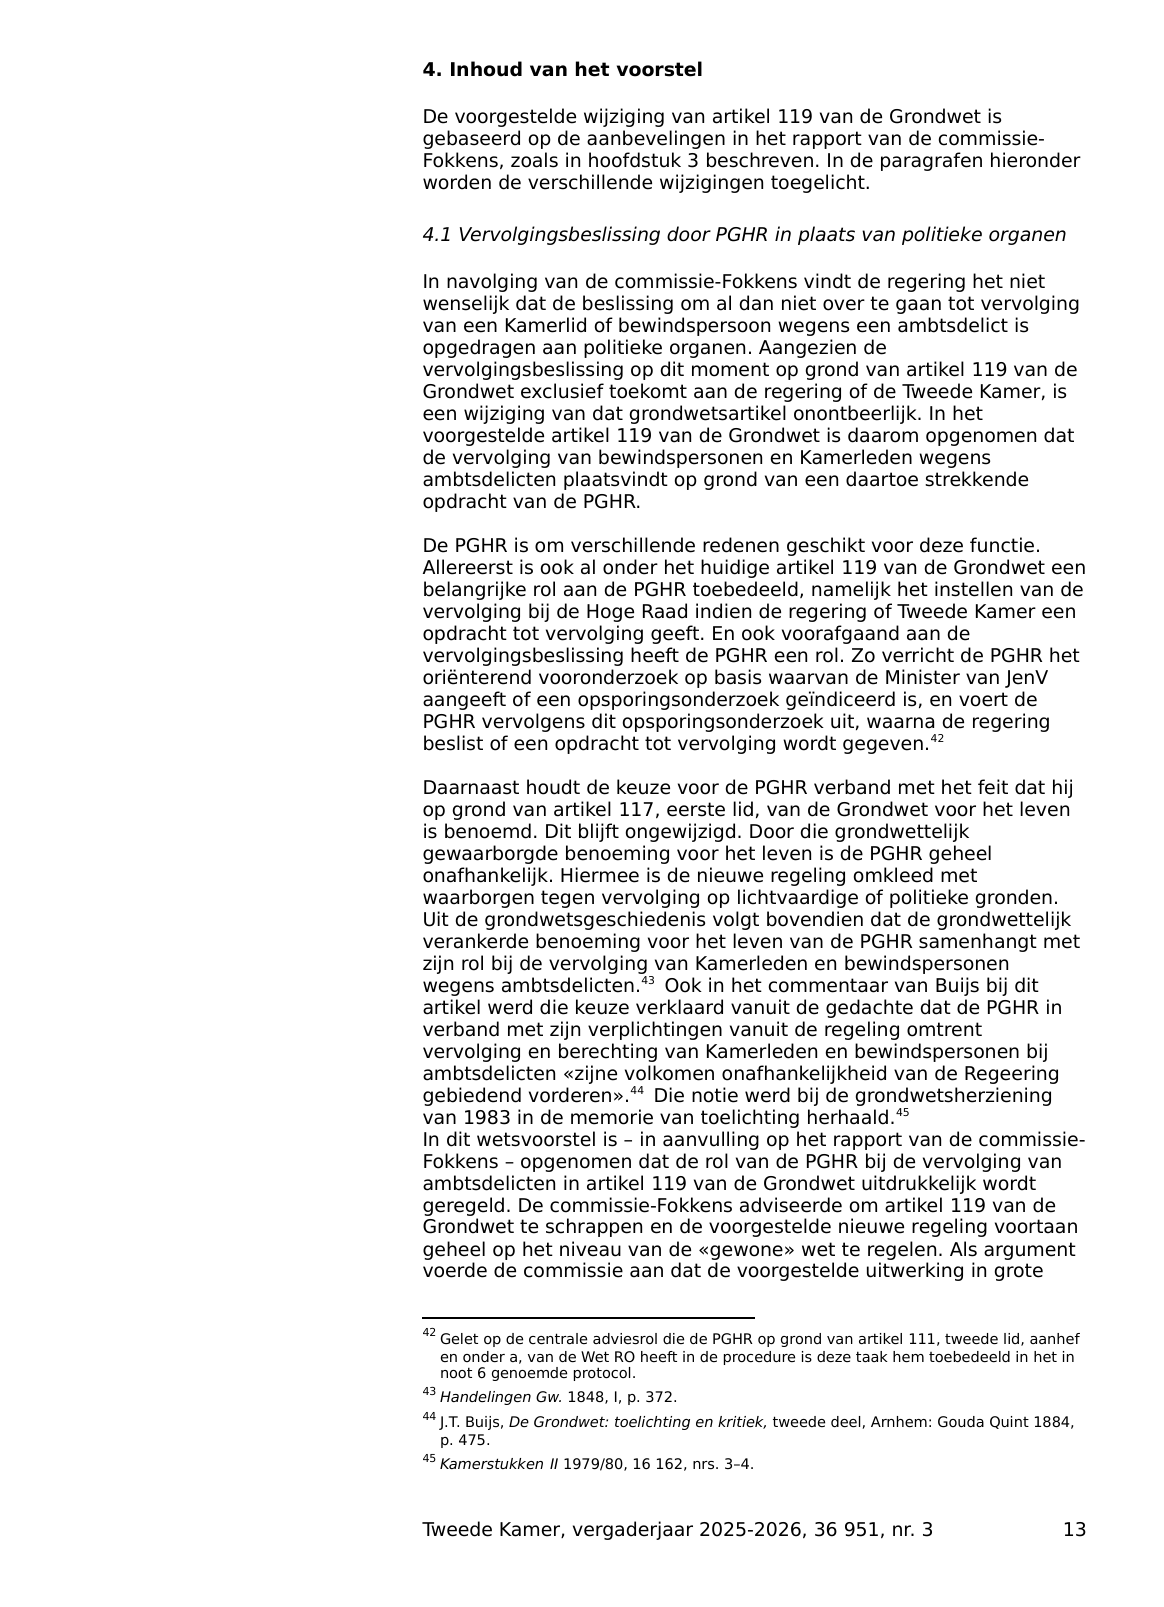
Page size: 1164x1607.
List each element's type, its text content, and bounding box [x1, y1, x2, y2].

text De voorgestelde wijziging van artikel 119 van de Grondwet is gebaseerd op de aanbevelingen in het rapport van de commissie-Fokkens, zoals in hoofdstuk 3 beschreven. In de paragrafen hieronder worden de verschillende wijzigingen toegelicht. [422, 106, 1087, 194]
subtitle 4. Inhoud van het voorstel [422, 59, 1087, 81]
text In navolging van de commissie-Fokkens vindt de regering het niet wenselijk dat de beslissing om al dan niet over te gaan tot vervolging van een Kamerlid of bewindspersoon wegens een ambtsdelict is opgedragen aan politieke organen. Aangezien de vervolgingsbeslissing op dit moment op grond van artikel 119 van de Grondwet exclusief toekomt aan de regering of de Tweede Kamer, is een wijziging van dat grondwetsartikel onontbeerlijk. In het voorgestelde artikel 119 van de Grondwet is daarom opgenomen dat de vervolging van bewindspersonen en Kamerleden wegens ambtsdelicten plaatsvindt op grond van een daartoe strekkende opdracht van de PGHR. [422, 271, 1087, 513]
text In dit wetsvoorstel is – in aanvulling op het rapport van de commissie-Fokkens – opgenomen dat de rol van de PGHR bij de vervolging van ambtsdelicten in artikel 119 van de Grondwet uitdrukkelijk wordt geregeld. De commissie-Fokkens adviseerde om artikel 119 van de Grondwet te schrappen en de voorgestelde nieuwe regeling voortaan geheel op het niveau van de «gewone» wet te regelen. Als argument voerde de commissie aan dat de voorgestelde uitwerking in grote [422, 1128, 1087, 1282]
text Kamerstukken II 1979/80, 16 162, nrs. 3–4. [422, 1452, 1087, 1474]
text Daarnaast houdt de keuze voor de PGHR verband met het feit dat hij op grond van artikel 117, eerste lid, van de Grondwet voor het leven is benoemd. Dit blijft ongewijzigd. Door die grondwettelijk gewaarborgde benoeming voor het leven is de PGHR geheel onafhankelijk. Hiermee is de nieuwe regeling omkleed met waarborgen tegen vervolging op lichtvaardige of politieke gronden. Uit de grondwetsgeschiedenis volgt bovendien dat de grondwettelijk verankerde benoeming voor het leven van de PGHR samenhangt met zijn rol bij de vervolging van Kamerleden en bewindspersonen wegens ambtsdelicten. Ook in het commentaar van Buijs bij dit artikel werd die keuze verklaard vanuit de gedachte dat de PGHR in verband met zijn verplichtingen vanuit de regeling omtrent vervolging en berechting van Kamerleden en bewindspersonen bij ambtsdelicten «zijne volkomen onafhankelijkheid van de Regeering gebiedend vorderen». Die notie werd bij de grondwetsherziening van 1983 in de memorie van toelichting herhaald. [422, 777, 1087, 1128]
subtitle 4.1 Vervolgingsbeslissing door PGHR in plaats van politieke organen [422, 224, 1087, 246]
text De PGHR is om verschillende redenen geschikt voor deze functie. Allereerst is ook al onder het huidige artikel 119 van de Grondwet een belangrijke rol aan de PGHR toebedeeld, namelijk het instellen van de vervolging bij de Hoge Raad indien de regering of Tweede Kamer een opdracht tot vervolging geeft. En ook voorafgaand aan de vervolgingsbeslissing heeft de PGHR een rol. Zo verricht de PGHR het oriënterend vooronderzoek op basis waarvan de Minister van JenV aangeeft of een opsporingsonderzoek geïndiceerd is, en voert de PGHR vervolgens dit opsporingsonderzoek uit, waarna de regering beslist of een opdracht tot vervolging wordt gegeven. [422, 535, 1087, 755]
text Handelingen Gw. 1848, I, p. 372. [422, 1385, 1087, 1407]
text J.T. Buijs, De Grondwet: toelichting en kritiek, tweede deel, Arnhem: Gouda Quint 1884, p. 475. [422, 1410, 1087, 1449]
text Gelet op de centrale adviesrol die de PGHR op grond van artikel 111, tweede lid, aanhef en onder a, van de Wet RO heeft in de procedure is deze taak hem toebedeeld in het in noot 6 genoemde protocol. [422, 1327, 1087, 1382]
